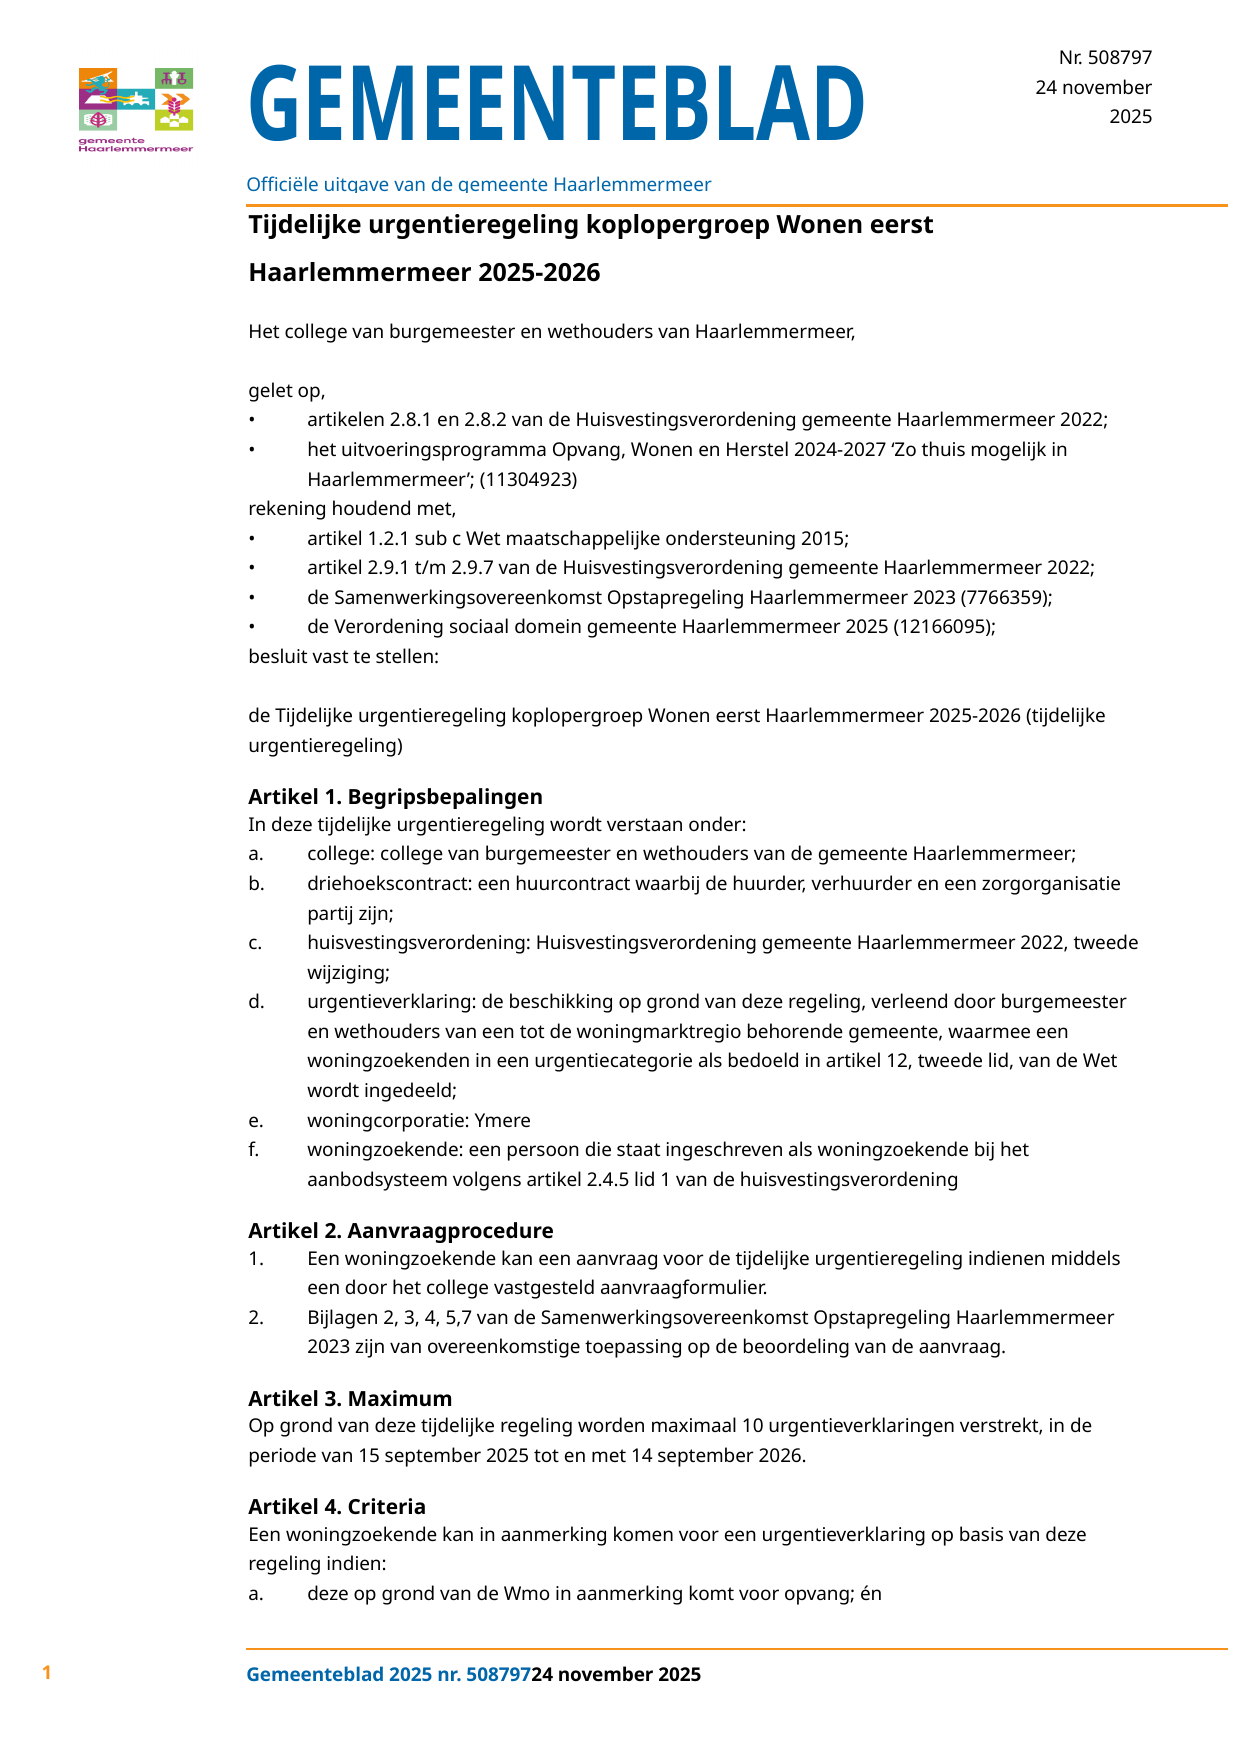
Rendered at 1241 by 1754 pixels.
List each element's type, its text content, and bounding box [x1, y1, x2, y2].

text Tijdelijke urgentieregeling koplopergroep Wonen eerst Haarlemmermeer 2025-2026 [248, 207, 1152, 288]
text besluit vast te stellen: [248, 643, 1152, 669]
list artikelen 2.8.1 en 2.8.2 van de Huisvestingsverordening gemeente Haarlemmermeer 2022; [248, 407, 1152, 432]
text In deze tijdelijke urgentieregeling wordt verstaan onder: [248, 811, 1152, 837]
text gelet op, [248, 377, 1152, 403]
text Een woningzoekende kan in aanmerking komen voor een urgentieverklaring op basis van deze regeling indien: [248, 1521, 1152, 1576]
list college: college van burgemeester en wethouders van de gemeente Haarlemmermeer; [248, 841, 1152, 866]
text Op grond van deze tijdelijke regeling worden maximaal 10 urgentieverklaringen verstrekt, in de periode van 15 september 2025 tot en met 14 september 2026. [248, 1412, 1152, 1468]
text Artikel 4. Criteria [248, 1492, 1152, 1521]
list deze op grond van de Wmo in aanmerking komt voor opvang; én [248, 1580, 1152, 1606]
list driehoekscontract: een huurcontract waarbij de huurder, verhuurder en een zorgorganisatie partij zijn; [248, 870, 1152, 925]
list Een woningzoekende kan een aanvraag voor de tijdelijke urgentieregeling indienen middels een door het college vastgesteld aanvraagformulier. [248, 1245, 1152, 1300]
text rekening houdend met, [248, 495, 1152, 521]
picture [41, 47, 231, 172]
text de Tijdelijke urgentieregeling koplopergroep Wonen eerst Haarlemmermeer 2025-2026 (tijdelijke urgentieregeling) [248, 702, 1152, 758]
list artikel 1.2.1 sub c Wet maatschappelijke ondersteuning 2015; [248, 525, 1152, 551]
list het uitvoeringsprogramma Opvang, Wonen en Herstel 2024-2027 ‘Zo thuis mogelijk in Haarlemmermeer’; (11304923) [248, 436, 1152, 492]
list de Verordening sociaal domein gemeente Haarlemmermeer 2025 (12166095); [248, 614, 1152, 639]
list urgentieverklaring: de beschikking op grond van deze regeling, verleend door burgemeester en wethouders van een tot de woningmarktregio behorende gemeente, waarmee een woningzoekenden in een urgentiecategorie als bedoeld in artikel 12, tweede lid, van de Wet wordt ingedeeld; [248, 988, 1152, 1103]
list woningzoekende: een persoon die staat ingeschreven als woningzoekende bij het aanbodsysteem volgens artikel 2.4.5 lid 1 van de huisvestingsverordening [248, 1136, 1152, 1192]
text Het college van burgemeester en wethouders van Haarlemmermeer, [248, 318, 1152, 344]
text Artikel 2. Aanvraagprocedure [248, 1216, 1152, 1245]
list woningcorporatie: Ymere [248, 1107, 1152, 1132]
text Artikel 1. Begripsbepalingen [248, 782, 1152, 811]
list artikel 2.9.1 t/m 2.9.7 van de Huisvestingsverordening gemeente Haarlemmermeer 2022; [248, 554, 1152, 580]
list de Samenwerkingsovereenkomst Opstapregeling Haarlemmermeer 2023 (7766359); [248, 584, 1152, 610]
list huisvestingsverordening: Huisvestingsverordening gemeente Haarlemmermeer 2022, tweede wijziging; [248, 929, 1152, 984]
list Bijlagen 2, 3, 4, 5,7 van de Samenwerkingsovereenkomst Opstapregeling Haarlemmermeer 2023 zijn van overeenkomstige toepassing op de beoordeling van de aanvraag. [248, 1304, 1152, 1359]
text Artikel 3. Maximum [248, 1384, 1152, 1412]
